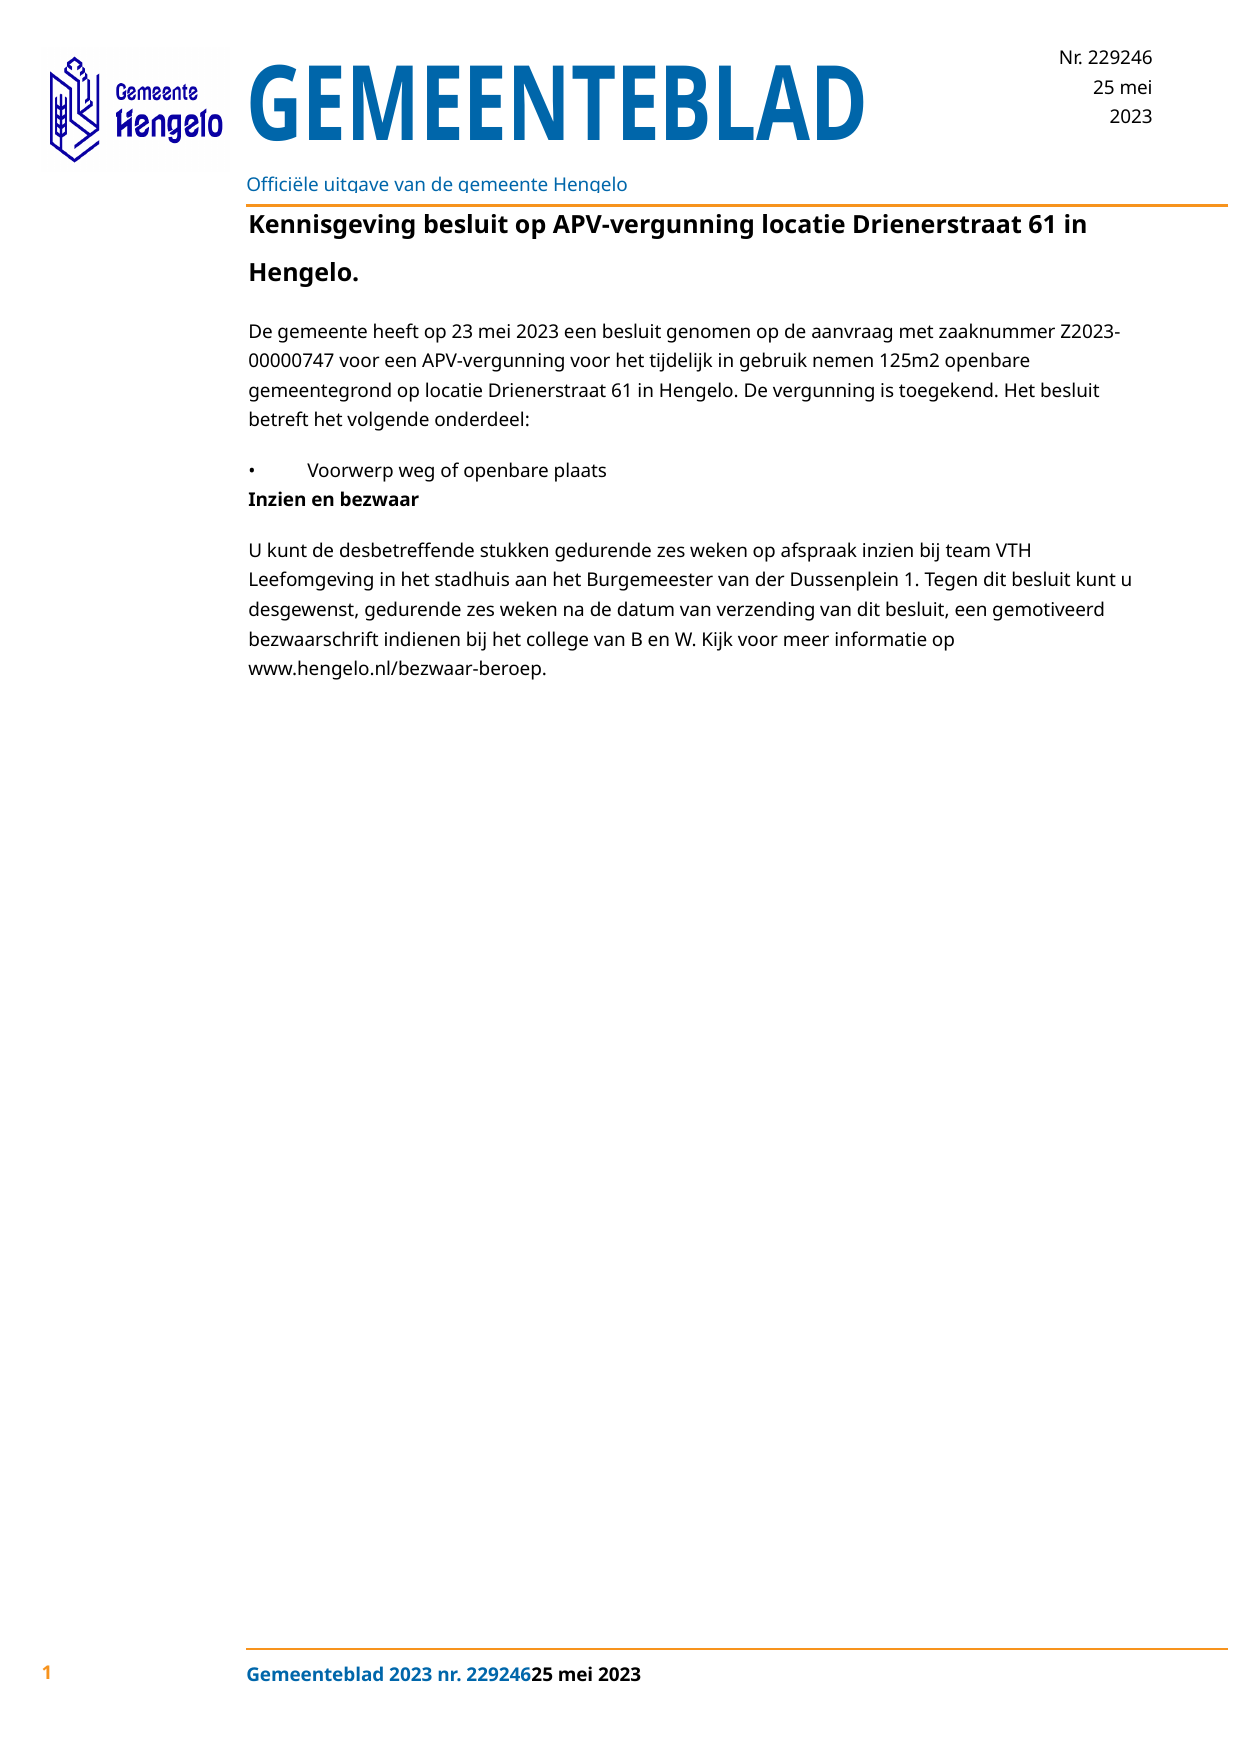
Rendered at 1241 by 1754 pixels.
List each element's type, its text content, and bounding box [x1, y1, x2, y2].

text De gemeente heeft op 23 mei 2023 een besluit genomen op de aanvraag met zaaknummer Z2023-00000747 voor een APV-vergunning voor het tijdelijk in gebruik nemen 125m2 openbare gemeentegrond op locatie Drienerstraat 61 in Hengelo. De vergunning is toegekend. Het besluit betreft het volgende onderdeel: [248, 318, 1152, 432]
list Voorwerp weg of openbare plaats [248, 457, 1152, 483]
picture [41, 47, 231, 172]
text U kunt de desbetreffende stukken gedurende zes weken op afspraak inzien bij team VTH Leefomgeving in het stadhuis aan het Burgemeester van der Dussenplein 1. Tegen dit besluit kunt u desgewenst, gedurende zes weken na de datum van verzending van dit besluit, een gemotiveerd bezwaarschrift indienen bij het college van B en W. Kijk voor meer informatie op www.hengelo.nl/bezwaar-beroep. [248, 537, 1152, 681]
text Inzien en bezwaar [248, 487, 1152, 512]
text Kennisgeving besluit op APV-vergunning locatie Drienerstraat 61 in Hengelo. [248, 207, 1152, 288]
